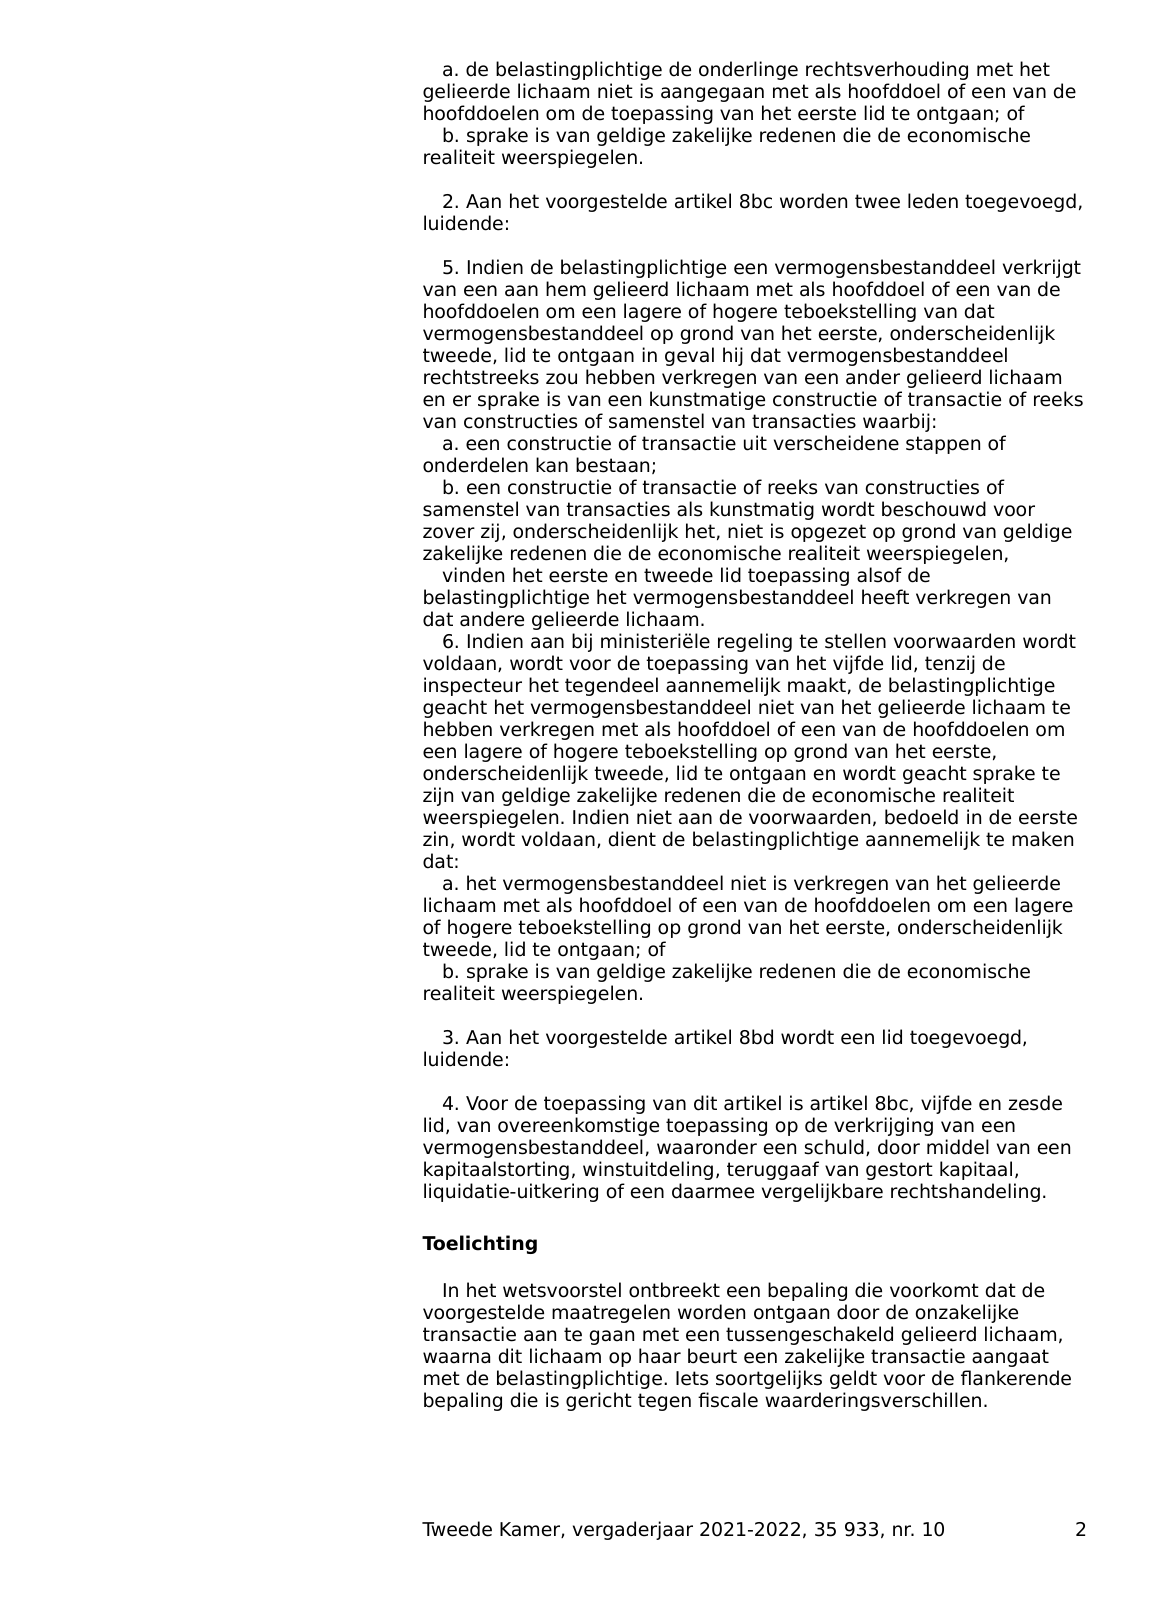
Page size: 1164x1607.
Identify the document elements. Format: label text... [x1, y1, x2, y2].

subtitle Toelichting [422, 1233, 1087, 1255]
text 2. Aan het voorgestelde artikel 8bc worden twee leden toegevoegd, luidende: [422, 191, 1087, 235]
text a. de belastingplichtige de onderlinge rechtsverhouding met het gelieerde lichaam niet is aangegaan met als hoofddoel of een van de hoofddoelen om de toepassing van het eerste lid te ontgaan; of [422, 59, 1087, 125]
text a. een constructie of transactie uit verscheidene stappen of onderdelen kan bestaan; [422, 433, 1087, 477]
text In het wetsvoorstel ontbreekt een bepaling die voorkomt dat de voorgestelde maatregelen worden ontgaan door de onzakelijke transactie aan te gaan met een tussengeschakeld gelieerd lichaam, waarna dit lichaam op haar beurt een zakelijke transactie aangaat met de belastingplichtige. Iets soortgelijks geldt voor de flankerende bepaling die is gericht tegen fiscale waarderingsverschillen. [422, 1280, 1087, 1412]
text 3. Aan het voorgestelde artikel 8bd wordt een lid toegevoegd, luidende: [422, 1027, 1087, 1071]
text 4. Voor de toepassing van dit artikel is artikel 8bc, vijfde en zesde lid, van overeenkomstige toepassing op de verkrijging van een vermogensbestanddeel, waaronder een schuld, door middel van een kapitaalstorting, winstuitdeling, teruggaaf van gestort kapitaal, liquidatie-uitkering of een daarmee vergelijkbare rechtshandeling. [422, 1093, 1087, 1203]
text a. het vermogensbestanddeel niet is verkregen van het gelieerde lichaam met als hoofddoel of een van de hoofddoelen om een lagere of hogere teboekstelling op grond van het eerste, onderscheidenlijk tweede, lid te ontgaan; of [422, 873, 1087, 961]
text b. sprake is van geldige zakelijke redenen die de economische realiteit weerspiegelen. [422, 961, 1087, 1004]
text vinden het eerste en tweede lid toepassing alsof de belastingplichtige het vermogensbestanddeel heeft verkregen van dat andere gelieerde lichaam. [422, 565, 1087, 631]
text 5. Indien de belastingplichtige een vermogensbestanddeel verkrijgt van een aan hem gelieerd lichaam met als hoofddoel of een van de hoofddoelen om een lagere of hogere teboekstelling van dat vermogensbestanddeel op grond van het eerste, onderscheidenlijk tweede, lid te ontgaan in geval hij dat vermogensbestanddeel rechtstreeks zou hebben verkregen van een ander gelieerd lichaam en er sprake is van een kunstmatige constructie of transactie of reeks van constructies of samenstel van transacties waarbij: [422, 257, 1087, 433]
text b. sprake is van geldige zakelijke redenen die de economische realiteit weerspiegelen. [422, 125, 1087, 169]
text 6. Indien aan bij ministeriële regeling te stellen voorwaarden wordt voldaan, wordt voor de toepassing van het vijfde lid, tenzij de inspecteur het tegendeel aannemelijk maakt, de belastingplichtige geacht het vermogensbestanddeel niet van het gelieerde lichaam te hebben verkregen met als hoofddoel of een van de hoofddoelen om een lagere of hogere teboekstelling op grond van het eerste, onderscheidenlijk tweede, lid te ontgaan en wordt geacht sprake te zijn van geldige zakelijke redenen die de economische realiteit weerspiegelen. Indien niet aan de voorwaarden, bedoeld in de eerste zin, wordt voldaan, dient de belastingplichtige aannemelijk te maken dat: [422, 631, 1087, 873]
text b. een constructie of transactie of reeks van constructies of samenstel van transacties als kunstmatig wordt beschouwd voor zover zij, onderscheidenlijk het, niet is opgezet op grond van geldige zakelijke redenen die de economische realiteit weerspiegelen, [422, 477, 1087, 565]
